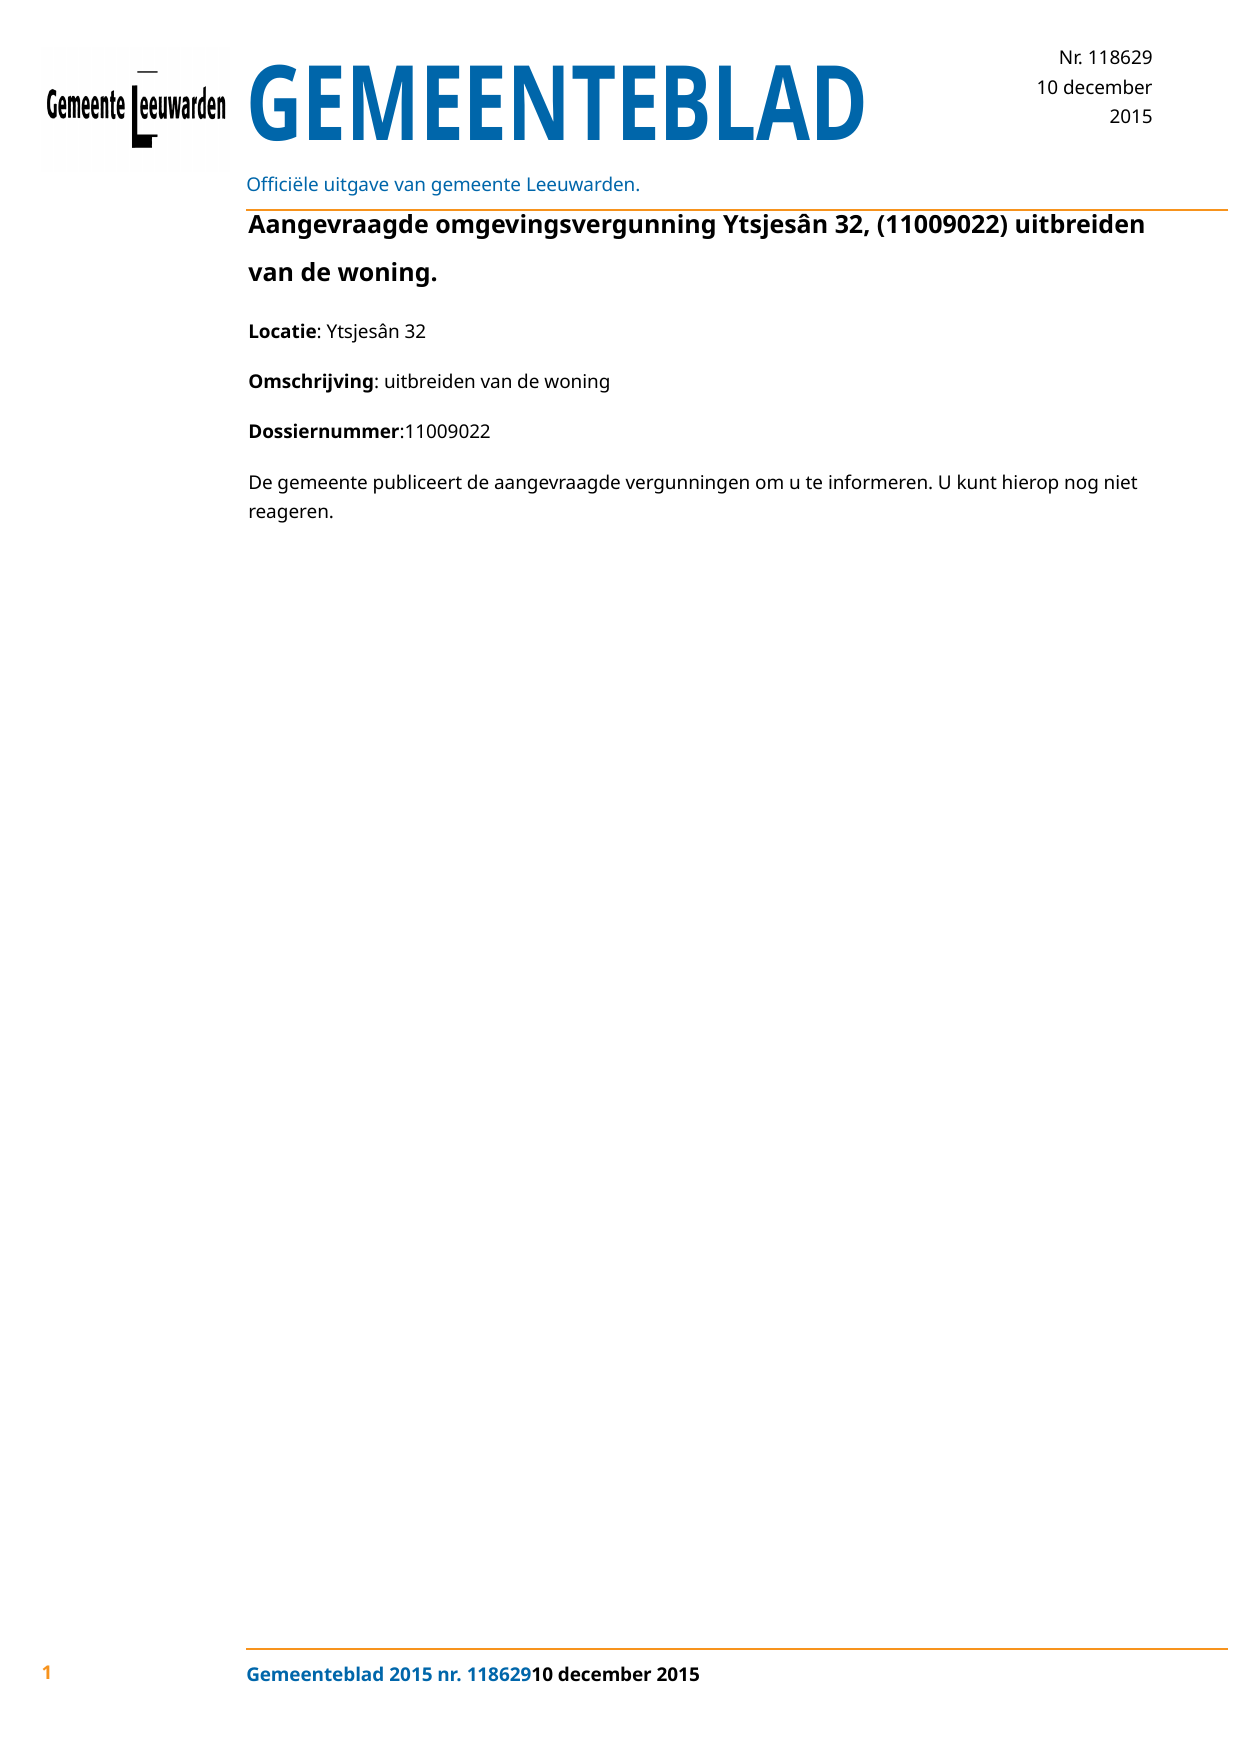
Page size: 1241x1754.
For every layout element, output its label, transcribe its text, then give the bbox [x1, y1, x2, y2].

text Aangevraagde omgevingsvergunning Ytsjesân 32, (11009022) uitbreiden van de woning. [248, 211, 1152, 288]
text Omschrijving: uitbreiden van de woning [248, 368, 1152, 394]
text De gemeente publiceert de aangevraagde vergunningen om u te informeren. U kunt hierop nog niet reageren. [248, 469, 1152, 524]
picture [41, 47, 231, 172]
text Locatie: Ytsjesân 32 [248, 318, 1152, 344]
text Dossiernummer:11009022 [248, 419, 1152, 444]
